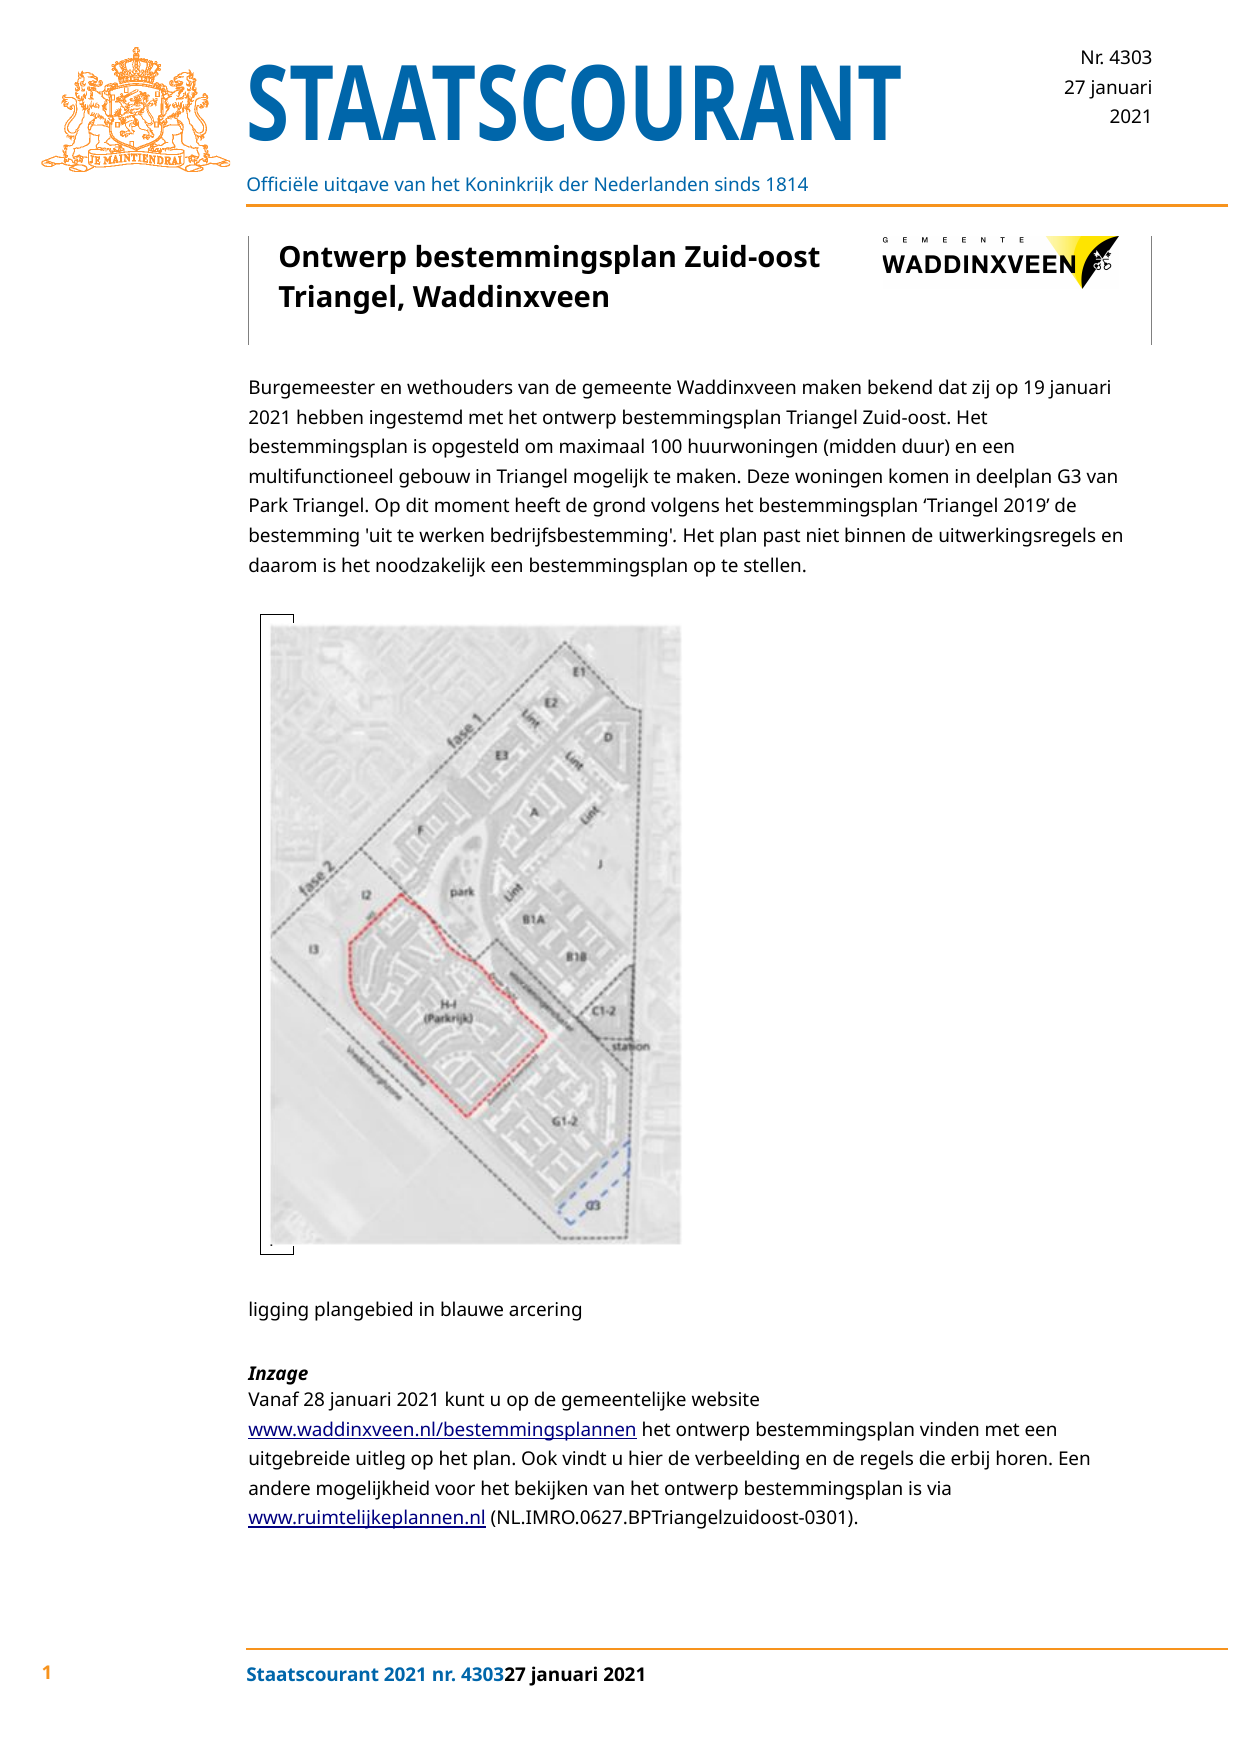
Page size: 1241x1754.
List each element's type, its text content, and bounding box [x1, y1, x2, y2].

picture [41, 47, 231, 172]
picture [268, 623, 683, 1246]
table_header [850, 236, 1151, 345]
text Vanaf 28 januari 2021 kunt u op de gemeentelijke website www.waddinxveen.nl/bestemmingsplannen het ontwerp bestemmingsplan vinden met een uitgebreide uitleg op het plan. Ook vindt u hier de verbeelding en de regels die erbij horen. Een andere mogelijkheid voor het bekijken van het ontwerp bestemmingsplan is via www.ruimtelijkeplannen.nl (NL.IMRO.0627.BPTriangelzuidoost-0301). [248, 1386, 1152, 1530]
text Inzage [248, 1361, 1152, 1386]
text Burgemeester en wethouders van de gemeente Waddinxveen maken bekend dat zij op 19 januari 2021 hebben ingestemd met het ontwerp bestemmingsplan Triangel Zuid-oost. Het bestemmingsplan is opgesteld om maximaal 100 huurwoningen (midden duur) en een multifunctioneel gebouw in Triangel mogelijk te maken. Deze woningen komen in deelplan G3 van Park Triangel. Op dit moment heeft de grond volgens het bestemmingsplan ‘Triangel 2019’ de bestemming 'uit te werken bedrijfsbestemming'. Het plan past niet binnen de uitwerkingsregels en daarom is het noodzakelijk een bestemmingsplan op te stellen. [248, 374, 1152, 577]
picture [882, 236, 1119, 289]
table_header Ontwerp bestemmingsplan Zuid-oost Triangel, Waddinxveen [249, 236, 850, 345]
text ligging plangebied in blauwe arcering [248, 1297, 1152, 1322]
